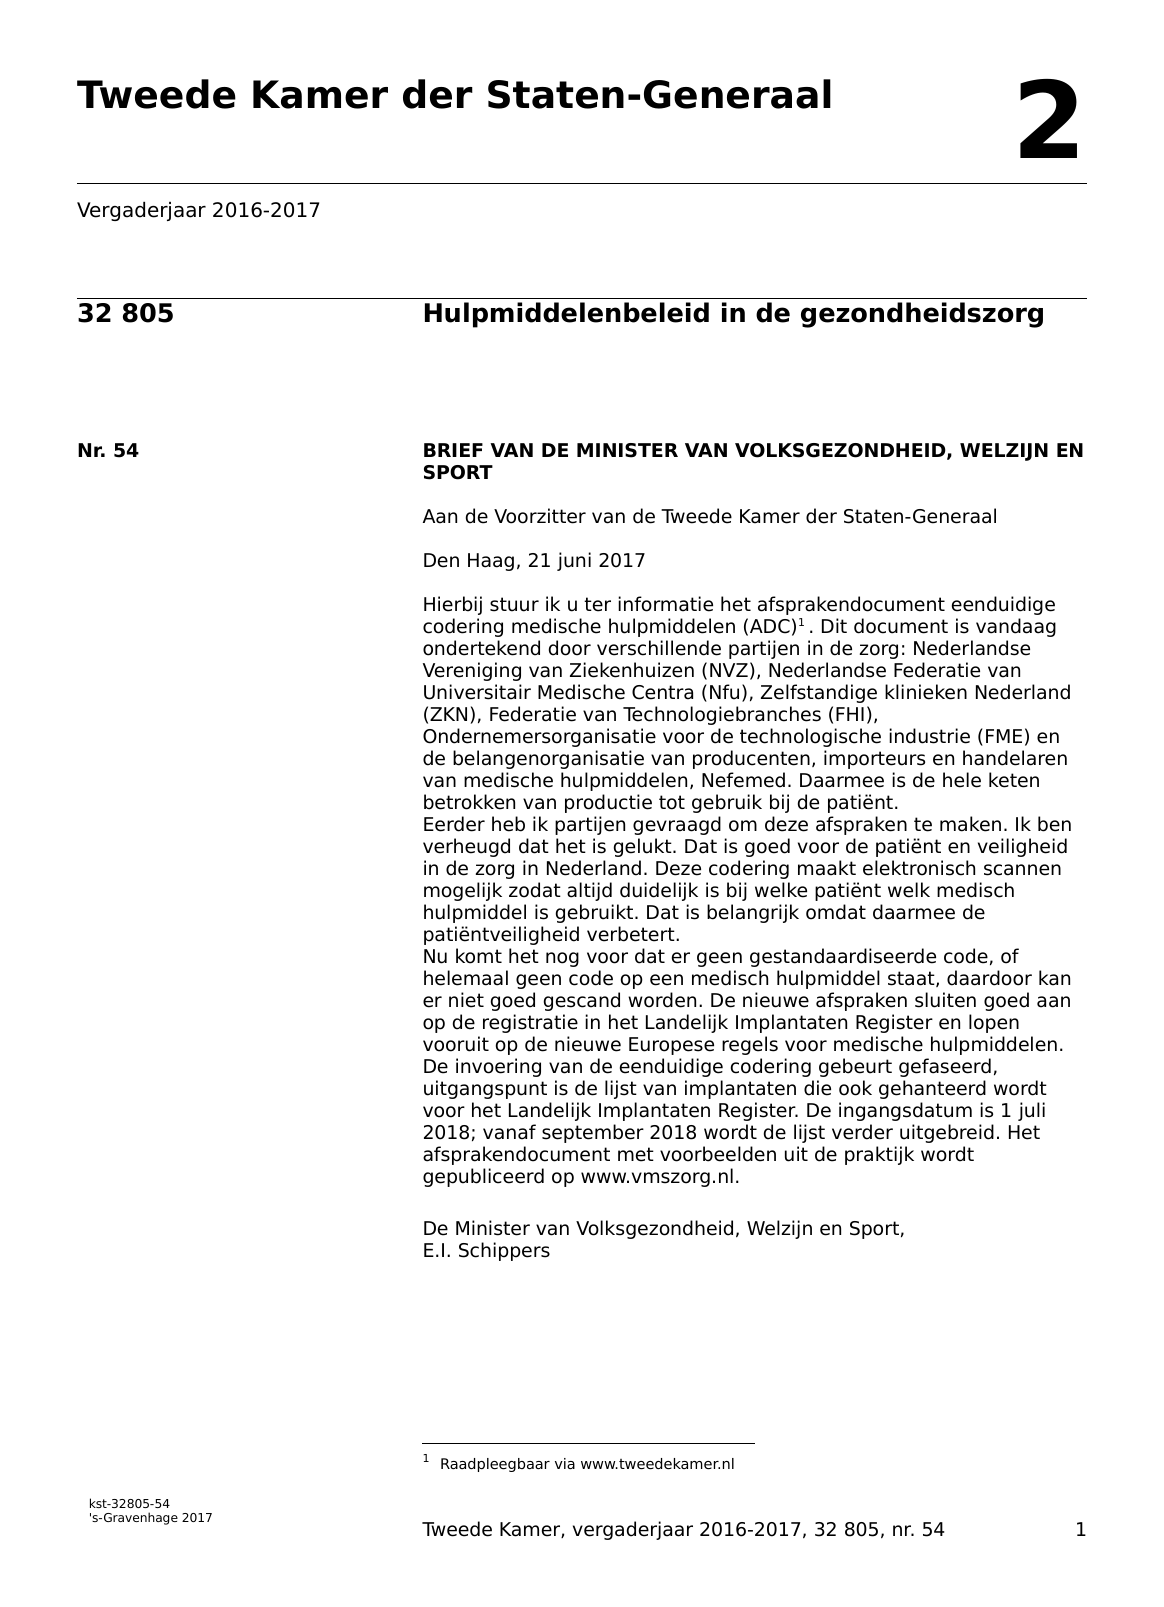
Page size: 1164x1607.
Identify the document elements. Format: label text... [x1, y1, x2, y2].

text Nu komt het nog voor dat er geen gestandaardiseerde code, of helemaal geen code op een medisch hulpmiddel staat, daardoor kan er niet goed gescand worden. De nieuwe afspraken sluiten goed aan op de registratie in het Landelijk Implantaten Register en lopen vooruit op de nieuwe Europese regels voor medische hulpmiddelen. [422, 946, 1087, 1056]
table_header 2 [886, 59, 1087, 183]
text kst-32805-54 [88, 1497, 323, 1511]
text Raadpleegbaar via www.tweedekamer.nl [422, 1452, 1087, 1474]
text Eerder heb ik partijen gevraagd om deze afspraken te maken. Ik ben verheugd dat het is gelukt. Dat is goed voor de patiënt en veiligheid in de zorg in Nederland. Deze codering maakt elektronisch scannen mogelijk zodat altijd duidelijk is bij welke patiënt welk medisch hulpmiddel is gebruikt. Dat is belangrijk omdat daarmee de patiëntveiligheid verbetert. [422, 814, 1087, 946]
subtitle Nr. 54 BRIEF VAN DE MINISTER VAN VOLKSGEZONDHEID, WELZIJN EN SPORT [77, 440, 1087, 484]
text De Minister van Volksgezondheid, Welzijn en Sport, E.I. Schippers [422, 1218, 1087, 1262]
text 's-Gravenhage 2017 [88, 1511, 323, 1525]
text De invoering van de eenduidige codering gebeurt gefaseerd, uitgangspunt is de lijst van implantaten die ook gehanteerd wordt voor het Landelijk Implantaten Register. De ingangsdatum is 1 juli 2018; vanaf september 2018 wordt de lijst verder uitgebreid. Het afsprakendocument met voorbeelden uit de praktijk wordt gepubliceerd op www.vmszorg.nl. [422, 1056, 1087, 1188]
table_cell Vergaderjaar 2016-2017 [77, 184, 1087, 298]
text Den Haag, 21 juni 2017 [422, 550, 1087, 572]
text Hierbij stuur ik u ter informatie het afsprakendocument eenduidige codering medische hulpmiddelen (ADC). Dit document is vandaag ondertekend door verschillende partijen in de zorg: Nederlandse Vereniging van Ziekenhuizen (NVZ), Nederlandse Federatie van Universitair Medische Centra (Nfu), Zelfstandige klinieken Nederland (ZKN), Federatie van Technologiebranches (FHI), Ondernemersorganisatie voor de technologische industrie (FME) en de belangenorganisatie van producenten, importeurs en handelaren van medische hulpmiddelen, Nefemed. Daarmee is de hele keten betrokken van productie tot gebruik bij de patiënt. [422, 594, 1087, 814]
subtitle 32 805 Hulpmiddelenbeleid in de gezondheidszorg [77, 299, 1087, 329]
table_header Tweede Kamer der Staten-Generaal [77, 59, 886, 183]
text Aan de Voorzitter van de Tweede Kamer der Staten-Generaal [422, 506, 1087, 528]
